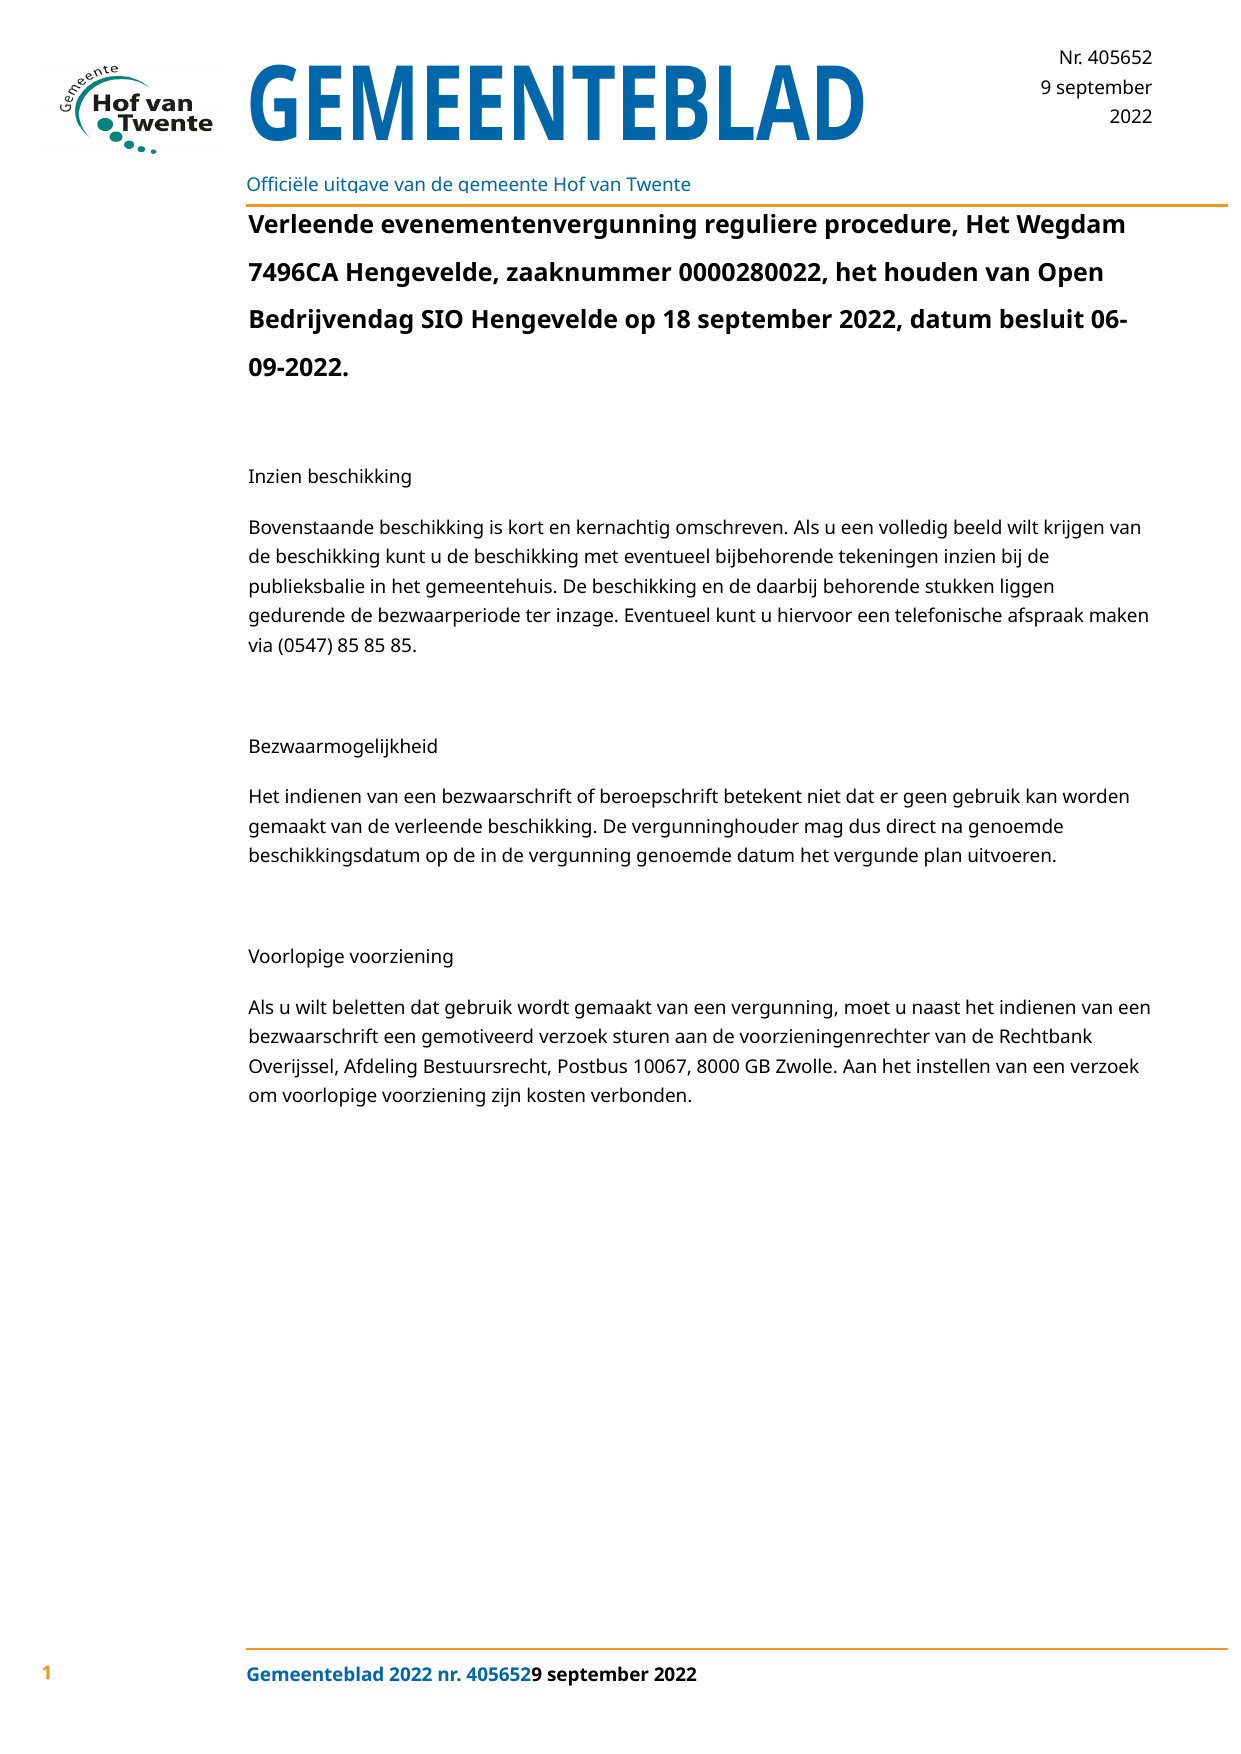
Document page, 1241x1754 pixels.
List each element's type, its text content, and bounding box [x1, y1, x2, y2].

text Bovenstaande beschikking is kort en kernachtig omschreven. Als u een volledig beeld wilt krijgen van de beschikking kunt u de beschikking met eventueel bijbehorende tekeningen inzien bij de publieksbalie in het gemeentehuis. De beschikking en de daarbij behorende stukken liggen gedurende de bezwaarperiode ter inzage. Eventueel kunt u hiervoor een telefonische afspraak maken via (0547) 85 85 85. [248, 514, 1152, 658]
text Het indienen van een bezwaarschrift of beroepschrift betekent niet dat er geen gebruik kan worden gemaakt van de verleende beschikking. De vergunninghouder mag dus direct na genoemde beschikkingsdatum op de in de vergunning genoemde datum het vergunde plan uitvoeren. [248, 783, 1152, 868]
text Verleende evenementenvergunning reguliere procedure, Het Wegdam 7496CA Hengevelde, zaaknummer 0000280022, het houden van Open Bedrijvendag SIO Hengevelde op 18 september 2022, datum besluit 06-09-2022. [248, 207, 1152, 384]
text Inzien beschikking [248, 463, 1152, 489]
text Voorlopige voorziening [248, 943, 1152, 969]
text Bezwaarmogelijkheid [248, 733, 1152, 759]
text Als u wilt beletten dat gebruik wordt gemaakt van een vergunning, moet u naast het indienen van een bezwaarschrift een gemotiveerd verzoek sturen aan de voorzieningenrechter van de Rechtbank Overijssel, Afdeling Bestuursrecht, Postbus 10067, 8000 GB Zwolle. Aan het instellen van een verzoek om voorlopige voorziening zijn kosten verbonden. [248, 994, 1152, 1108]
picture [41, 47, 231, 172]
